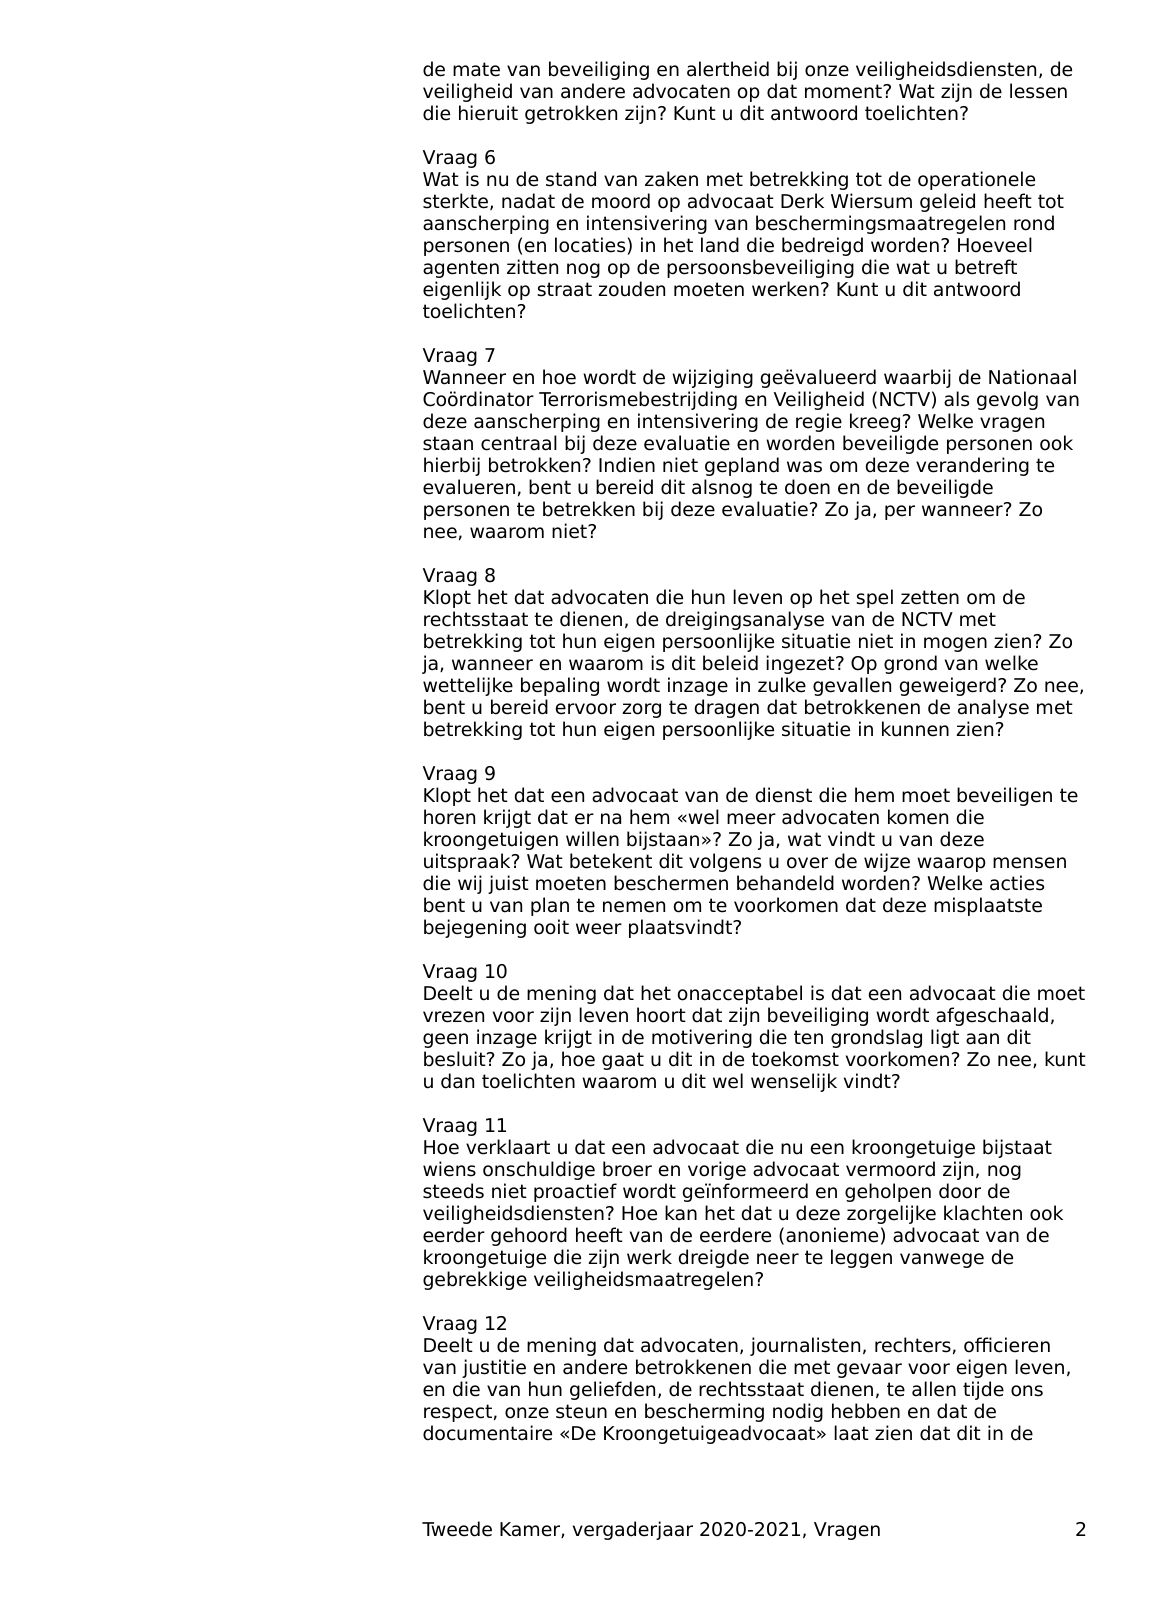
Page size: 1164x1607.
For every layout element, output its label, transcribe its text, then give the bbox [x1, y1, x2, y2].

text Deelt u de mening dat advocaten, journalisten, rechters, officieren van justitie en andere betrokkenen die met gevaar voor eigen leven, en die van hun geliefden, de rechtsstaat dienen, te allen tijde ons respect, onze steun en bescherming nodig hebben en dat de documentaire «De Kroongetuigeadvocaat» laat zien dat dit in de [422, 1335, 1087, 1445]
text Vraag 9 [422, 763, 1087, 785]
text Vraag 10 [422, 961, 1087, 983]
text Vraag 7 [422, 345, 1087, 367]
text Deelt u de mening dat het onacceptabel is dat een advocaat die moet vrezen voor zijn leven hoort dat zijn beveiliging wordt afgeschaald, geen inzage krijgt in de motivering die ten grondslag ligt aan dit besluit? Zo ja, hoe gaat u dit in de toekomst voorkomen? Zo nee, kunt u dan toelichten waarom u dit wel wenselijk vindt? [422, 983, 1087, 1093]
text Vraag 12 [422, 1313, 1087, 1335]
text Hoe verklaart u dat een advocaat die nu een kroongetuige bijstaat wiens onschuldige broer en vorige advocaat vermoord zijn, nog steeds niet proactief wordt geïnformeerd en geholpen door de veiligheidsdiensten? Hoe kan het dat u deze zorgelijke klachten ook eerder gehoord heeft van de eerdere (anonieme) advocaat van de kroongetuige die zijn werk dreigde neer te leggen vanwege de gebrekkige veiligheidsmaatregelen? [422, 1137, 1087, 1291]
text Vraag 6 [422, 147, 1087, 169]
text de mate van beveiliging en alertheid bij onze veiligheidsdiensten, de veiligheid van andere advocaten op dat moment? Wat zijn de lessen die hieruit getrokken zijn? Kunt u dit antwoord toelichten? [422, 59, 1087, 125]
text Vraag 8 [422, 565, 1087, 587]
text Vraag 11 [422, 1115, 1087, 1137]
text Wanneer en hoe wordt de wijziging geëvalueerd waarbij de Nationaal Coördinator Terrorismebestrijding en Veiligheid (NCTV) als gevolg van deze aanscherping en intensivering de regie kreeg? Welke vragen staan centraal bij deze evaluatie en worden beveiligde personen ook hierbij betrokken? Indien niet gepland was om deze verandering te evalueren, bent u bereid dit alsnog te doen en de beveiligde personen te betrekken bij deze evaluatie? Zo ja, per wanneer? Zo nee, waarom niet? [422, 367, 1087, 543]
text Klopt het dat een advocaat van de dienst die hem moet beveiligen te horen krijgt dat er na hem «wel meer advocaten komen die kroongetuigen willen bijstaan»? Zo ja, wat vindt u van deze uitspraak? Wat betekent dit volgens u over de wijze waarop mensen die wij juist moeten beschermen behandeld worden? Welke acties bent u van plan te nemen om te voorkomen dat deze misplaatste bejegening ooit weer plaatsvindt? [422, 785, 1087, 939]
text Klopt het dat advocaten die hun leven op het spel zetten om de rechtsstaat te dienen, de dreigingsanalyse van de NCTV met betrekking tot hun eigen persoonlijke situatie niet in mogen zien? Zo ja, wanneer en waarom is dit beleid ingezet? Op grond van welke wettelijke bepaling wordt inzage in zulke gevallen geweigerd? Zo nee, bent u bereid ervoor zorg te dragen dat betrokkenen de analyse met betrekking tot hun eigen persoonlijke situatie in kunnen zien? [422, 587, 1087, 741]
text Wat is nu de stand van zaken met betrekking tot de operationele sterkte, nadat de moord op advocaat Derk Wiersum geleid heeft tot aanscherping en intensivering van beschermingsmaatregelen rond personen (en locaties) in het land die bedreigd worden? Hoeveel agenten zitten nog op de persoonsbeveiliging die wat u betreft eigenlijk op straat zouden moeten werken? Kunt u dit antwoord toelichten? [422, 169, 1087, 323]
